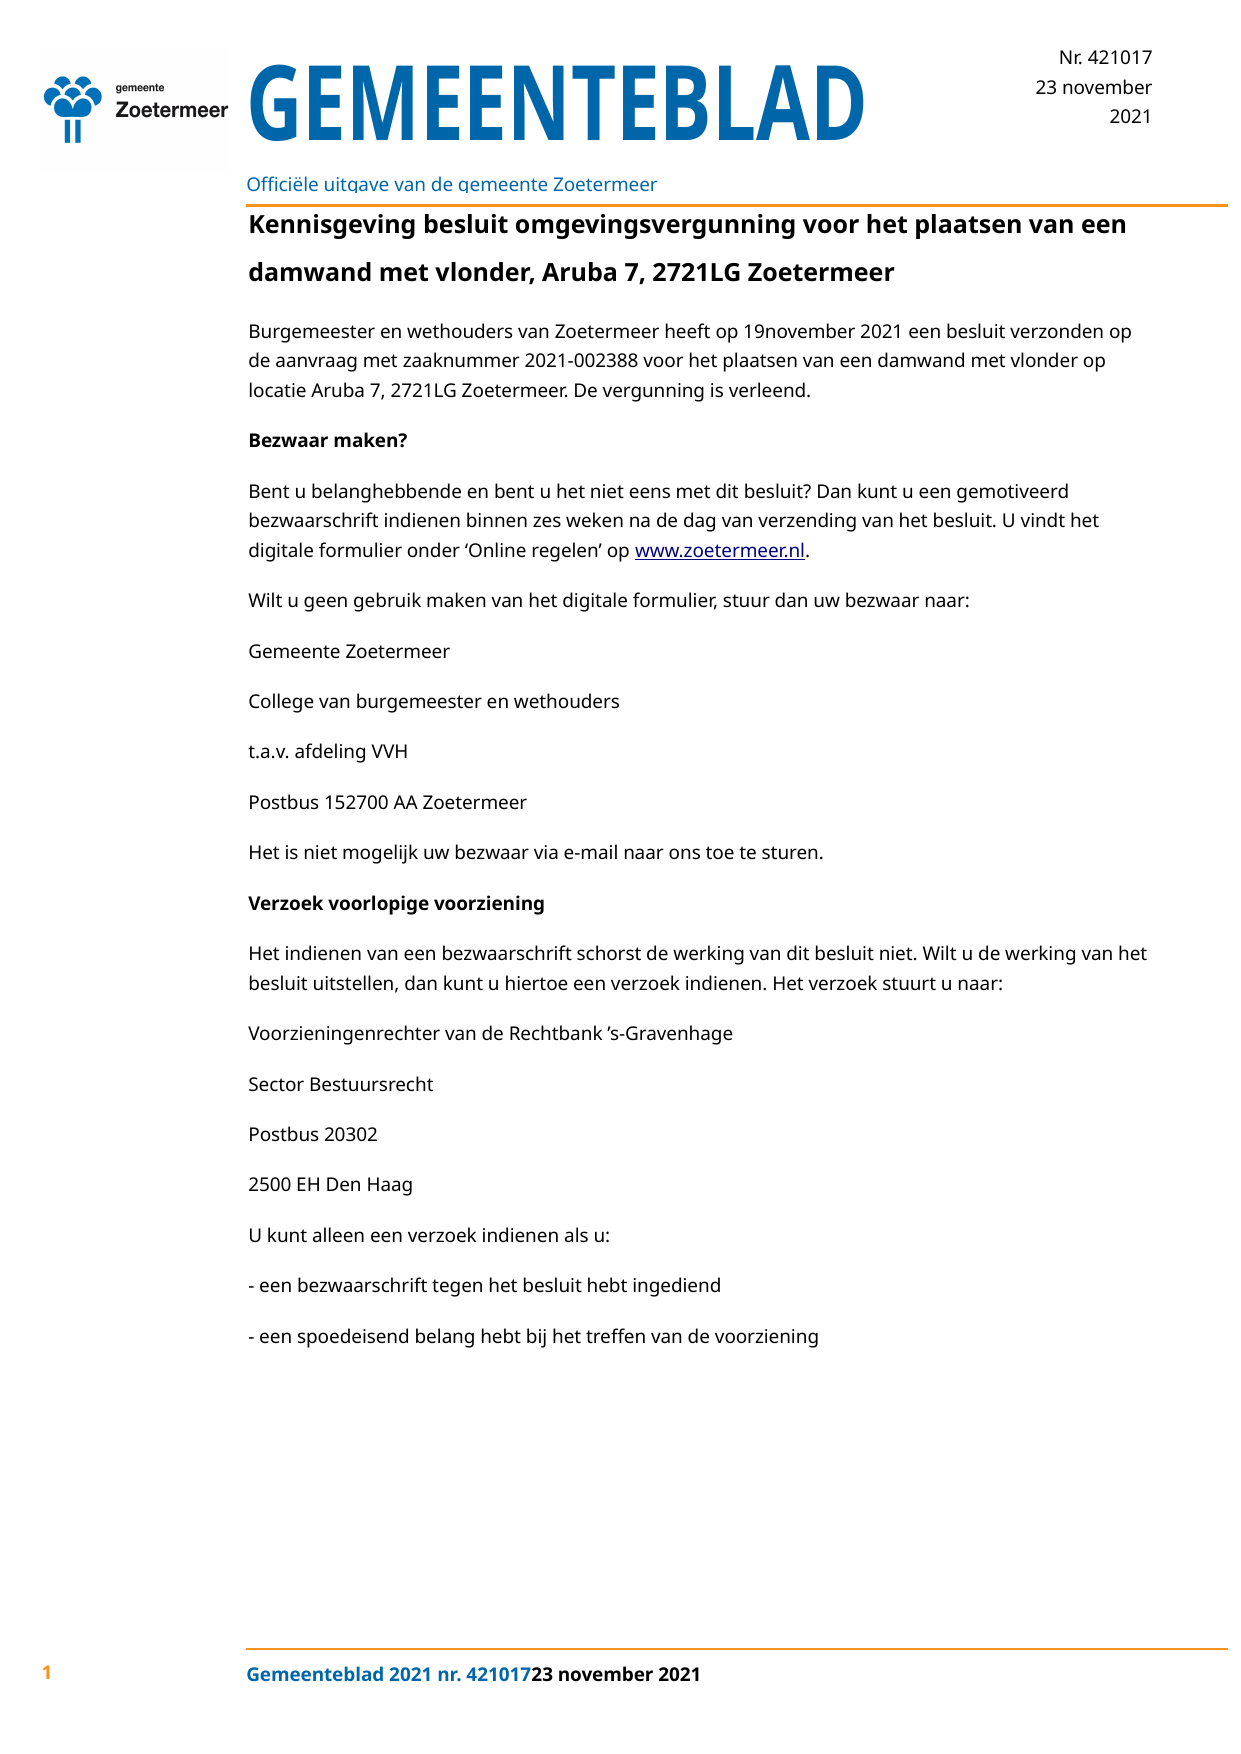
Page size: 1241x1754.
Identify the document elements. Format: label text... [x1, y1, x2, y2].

text Kennisgeving besluit omgevingsvergunning voor het plaatsen van een damwand met vlonder, Aruba 7, 2721LG Zoetermeer [248, 207, 1152, 288]
text Burgemeester en wethouders van Zoetermeer heeft op 19november 2021 een besluit verzonden op de aanvraag met zaaknummer 2021-002388 voor het plaatsen van een damwand met vlonder op locatie Aruba 7, 2721LG Zoetermeer. De vergunning is verleend. [248, 318, 1152, 403]
text 2500 EH Den Haag [248, 1172, 1152, 1197]
text Bent u belanghebbende en bent u het niet eens met dit besluit? Dan kunt u een gemotiveerd bezwaarschrift indienen binnen zes weken na de dag van verzending van het besluit. U vindt het digitale formulier onder ‘Online regelen’ op www.zoetermeer.nl. [248, 478, 1152, 563]
text Postbus 152700 AA Zoetermeer [248, 789, 1152, 815]
text Wilt u geen gebruik maken van het digitale formulier, stuur dan uw bezwaar naar: [248, 587, 1152, 613]
text Voorzieningenrechter van de Rechtbank ’s-Gravenhage [248, 1020, 1152, 1046]
text Het is niet mogelijk uw bezwaar via e-mail naar ons toe te sturen. [248, 839, 1152, 865]
text College van burgemeester en wethouders [248, 688, 1152, 714]
text Het indienen van een bezwaarschrift schorst de werking van dit besluit niet. Wilt u de werking van het besluit uitstellen, dan kunt u hiertoe een verzoek indienen. Het verzoek stuurt u naar: [248, 940, 1152, 996]
text Gemeente Zoetermeer [248, 638, 1152, 664]
text U kunt alleen een verzoek indienen als u: [248, 1222, 1152, 1248]
text - een bezwaarschrift tegen het besluit hebt ingediend [248, 1272, 1152, 1298]
text Postbus 20302 [248, 1121, 1152, 1147]
text - een spoedeisend belang hebt bij het treffen van de voorziening [248, 1323, 1152, 1349]
text t.a.v. afdeling VVH [248, 739, 1152, 764]
picture [41, 47, 231, 172]
text Verzoek voorlopige voorziening [248, 890, 1152, 916]
text Bezwaar maken? [248, 427, 1152, 453]
text Sector Bestuursrecht [248, 1071, 1152, 1097]
